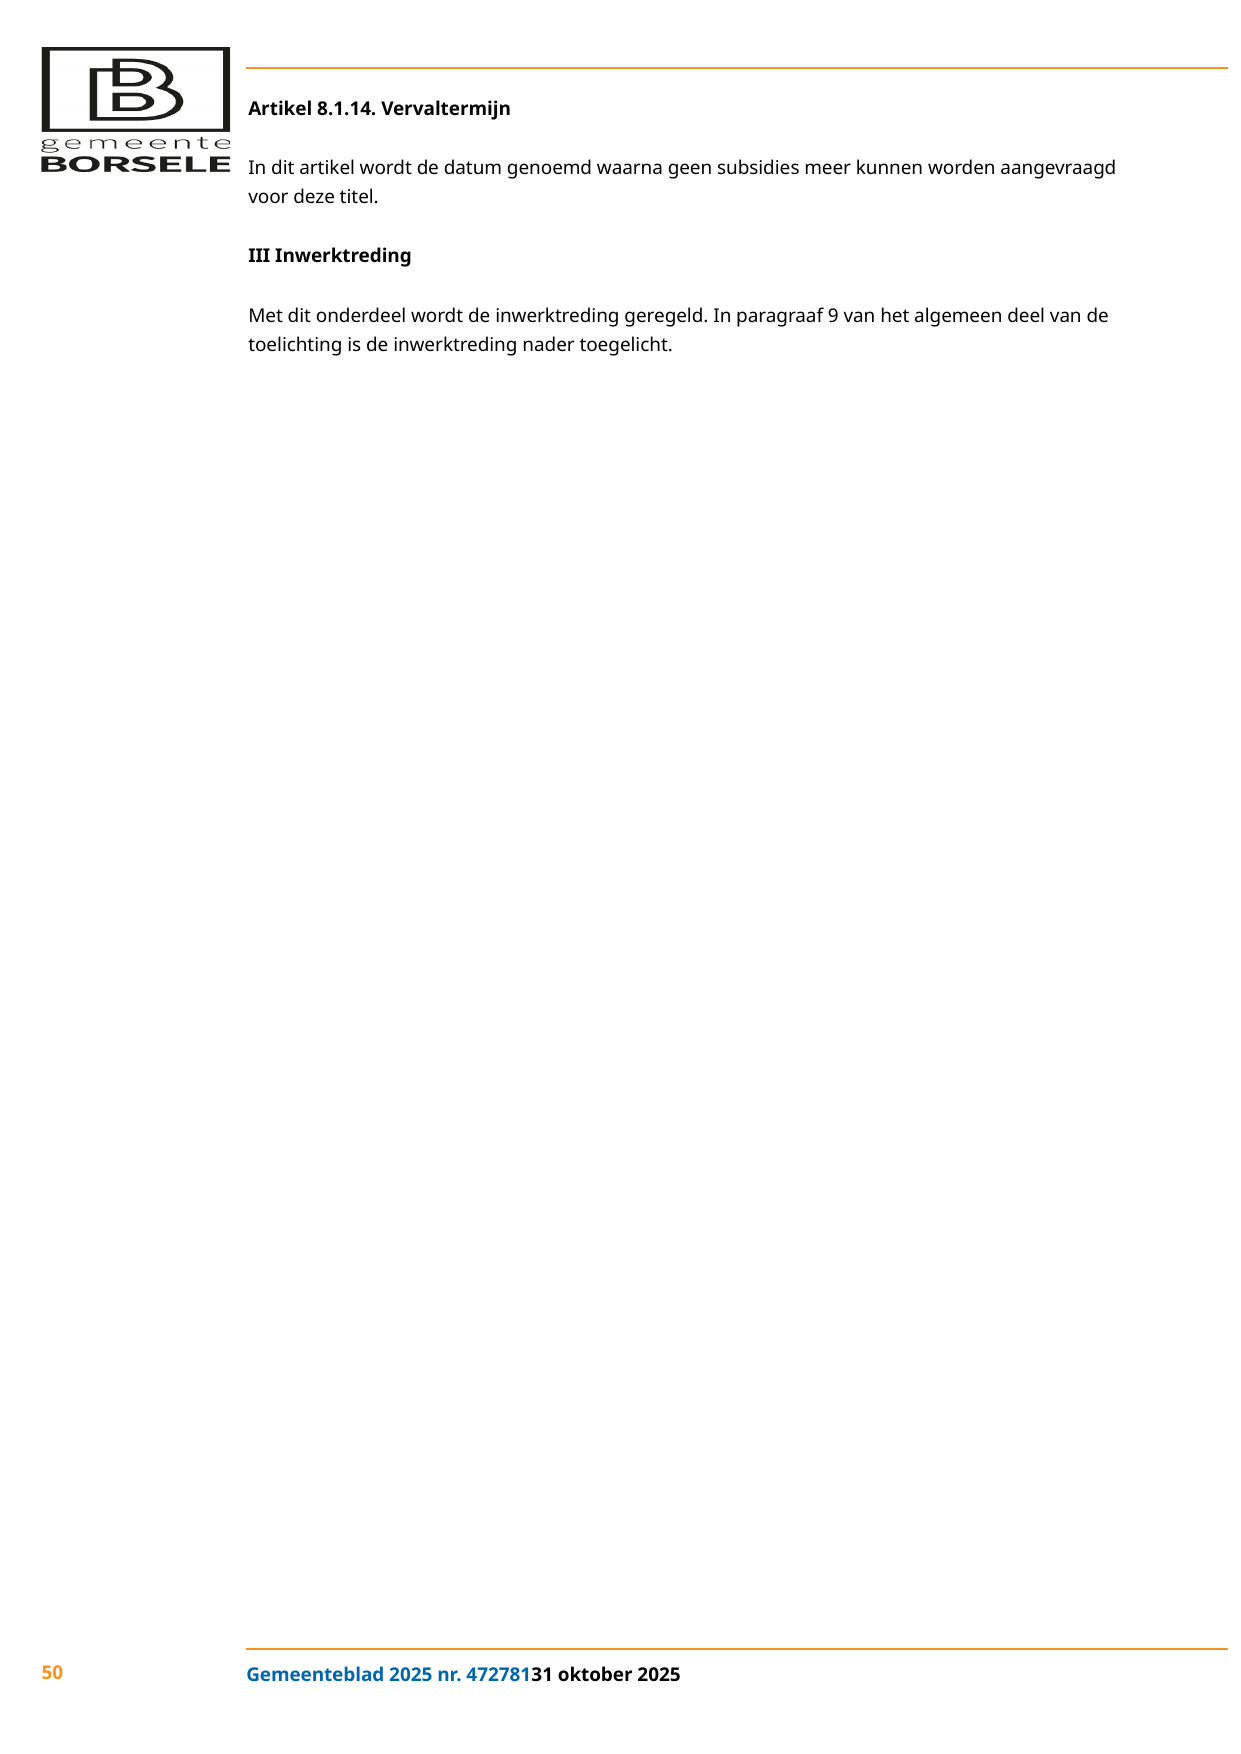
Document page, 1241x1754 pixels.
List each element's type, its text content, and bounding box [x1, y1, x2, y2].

picture [41, 47, 231, 172]
text III Inwerktreding [248, 243, 1152, 268]
text In dit artikel wordt de datum genoemd waarna geen subsidies meer kunnen worden aangevraagd voor deze titel. [248, 154, 1152, 209]
text Met dit onderdeel wordt de inwerktreding geregeld. In paragraaf 9 van het algemeen deel van de toelichting is de inwerktreding nader toegelicht. [248, 302, 1152, 357]
text Artikel 8.1.14. Vervaltermijn [248, 95, 1152, 121]
